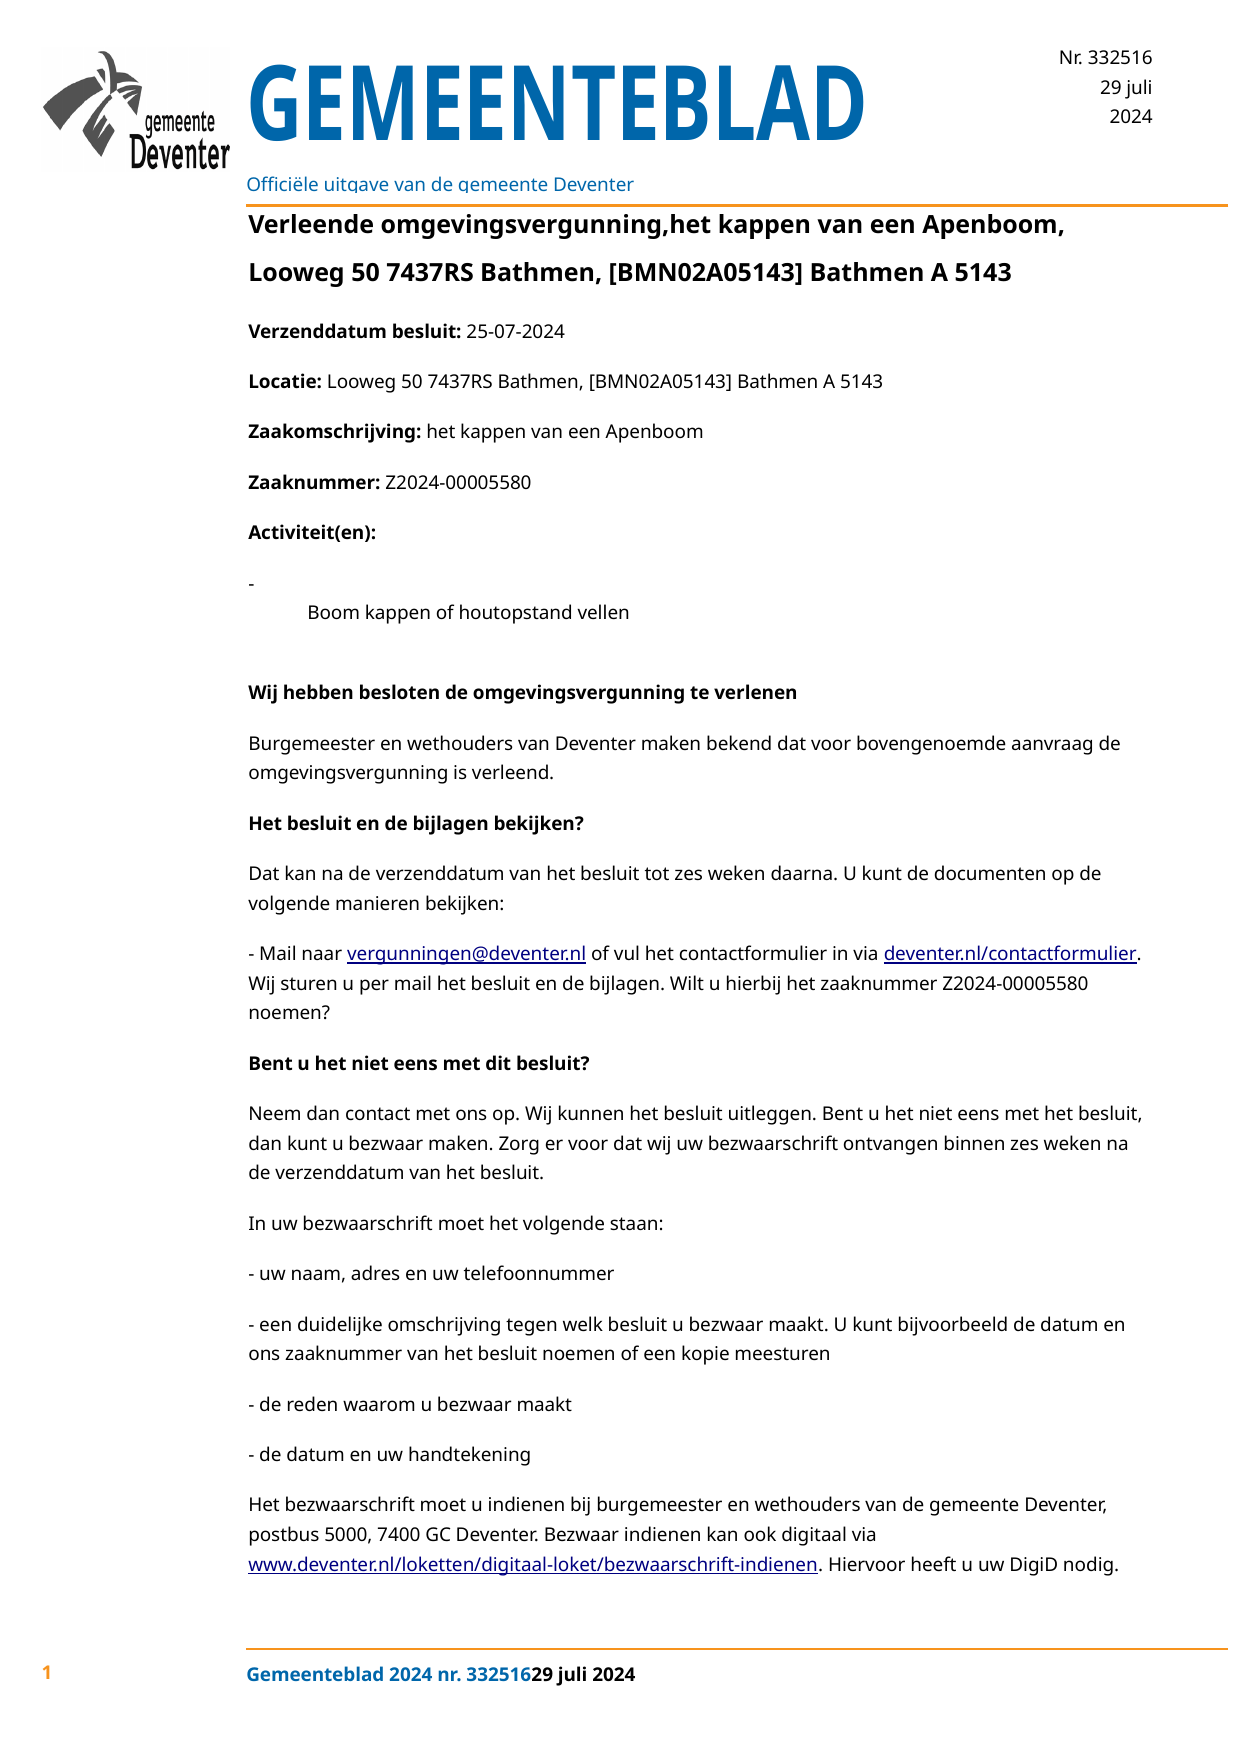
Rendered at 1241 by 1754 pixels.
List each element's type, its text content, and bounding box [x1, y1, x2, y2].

text Locatie: Looweg 50 7437RS Bathmen, [BMN02A05143] Bathmen A 5143 [248, 368, 1152, 394]
text Bent u het niet eens met dit besluit? [248, 1050, 1152, 1076]
text Dat kan na de verzenddatum van het besluit tot zes weken daarna. U kunt de documenten op de volgende manieren bekijken: [248, 860, 1152, 916]
text - Mail naar vergunningen@deventer.nl of vul het contactformulier in via deventer.nl/contactformulier. Wij sturen u per mail het besluit en de bijlagen. Wilt u hierbij het zaaknummer Z2024-00005580 noemen? [248, 940, 1152, 1025]
text - een duidelijke omschrijving tegen welk besluit u bezwaar maakt. U kunt bijvoorbeeld de datum en ons zaaknummer van het besluit noemen of een kopie meesturen [248, 1311, 1152, 1366]
list Boom kappen of houtopstand vellen [248, 599, 1152, 625]
text Activiteit(en): [248, 519, 1152, 545]
picture [41, 47, 231, 172]
text - de datum en uw handtekening [248, 1441, 1152, 1467]
text Verleende omgevingsvergunning,het kappen van een Apenboom, Looweg 50 7437RS Bathmen, [BMN02A05143] Bathmen A 5143 [248, 207, 1152, 288]
text Verzenddatum besluit: 25-07-2024 [248, 318, 1152, 344]
text Het bezwaarschrift moet u indienen bij burgemeester en wethouders van de gemeente Deventer, postbus 5000, 7400 GC Deventer. Bezwaar indienen kan ook digitaal via www.deventer.nl/loketten/digitaal-loket/bezwaarschrift-indienen. Hiervoor heeft u uw DigiD nodig. [248, 1492, 1152, 1577]
text - uw naam, adres en uw telefoonnummer [248, 1260, 1152, 1286]
text Zaakomschrijving: het kappen van een Apenboom [248, 419, 1152, 444]
text Neem dan contact met ons op. Wij kunnen het besluit uitleggen. Bent u het niet eens met het besluit, dan kunt u bezwaar maken. Zorg er voor dat wij uw bezwaarschrift ontvangen binnen zes weken na de verzenddatum van het besluit. [248, 1100, 1152, 1185]
text Het besluit en de bijlagen bekijken? [248, 810, 1152, 836]
text In uw bezwaarschrift moet het volgende staan: [248, 1210, 1152, 1236]
text Burgemeester en wethouders van Deventer maken bekend dat voor bovengenoemde aanvraag de omgevingsvergunning is verleend. [248, 730, 1152, 785]
text Zaaknummer: Z2024-00005580 [248, 469, 1152, 495]
text - de reden waarom u bezwaar maakt [248, 1391, 1152, 1417]
text Wij hebben besloten de omgevingsvergunning te verlenen [248, 679, 1152, 705]
